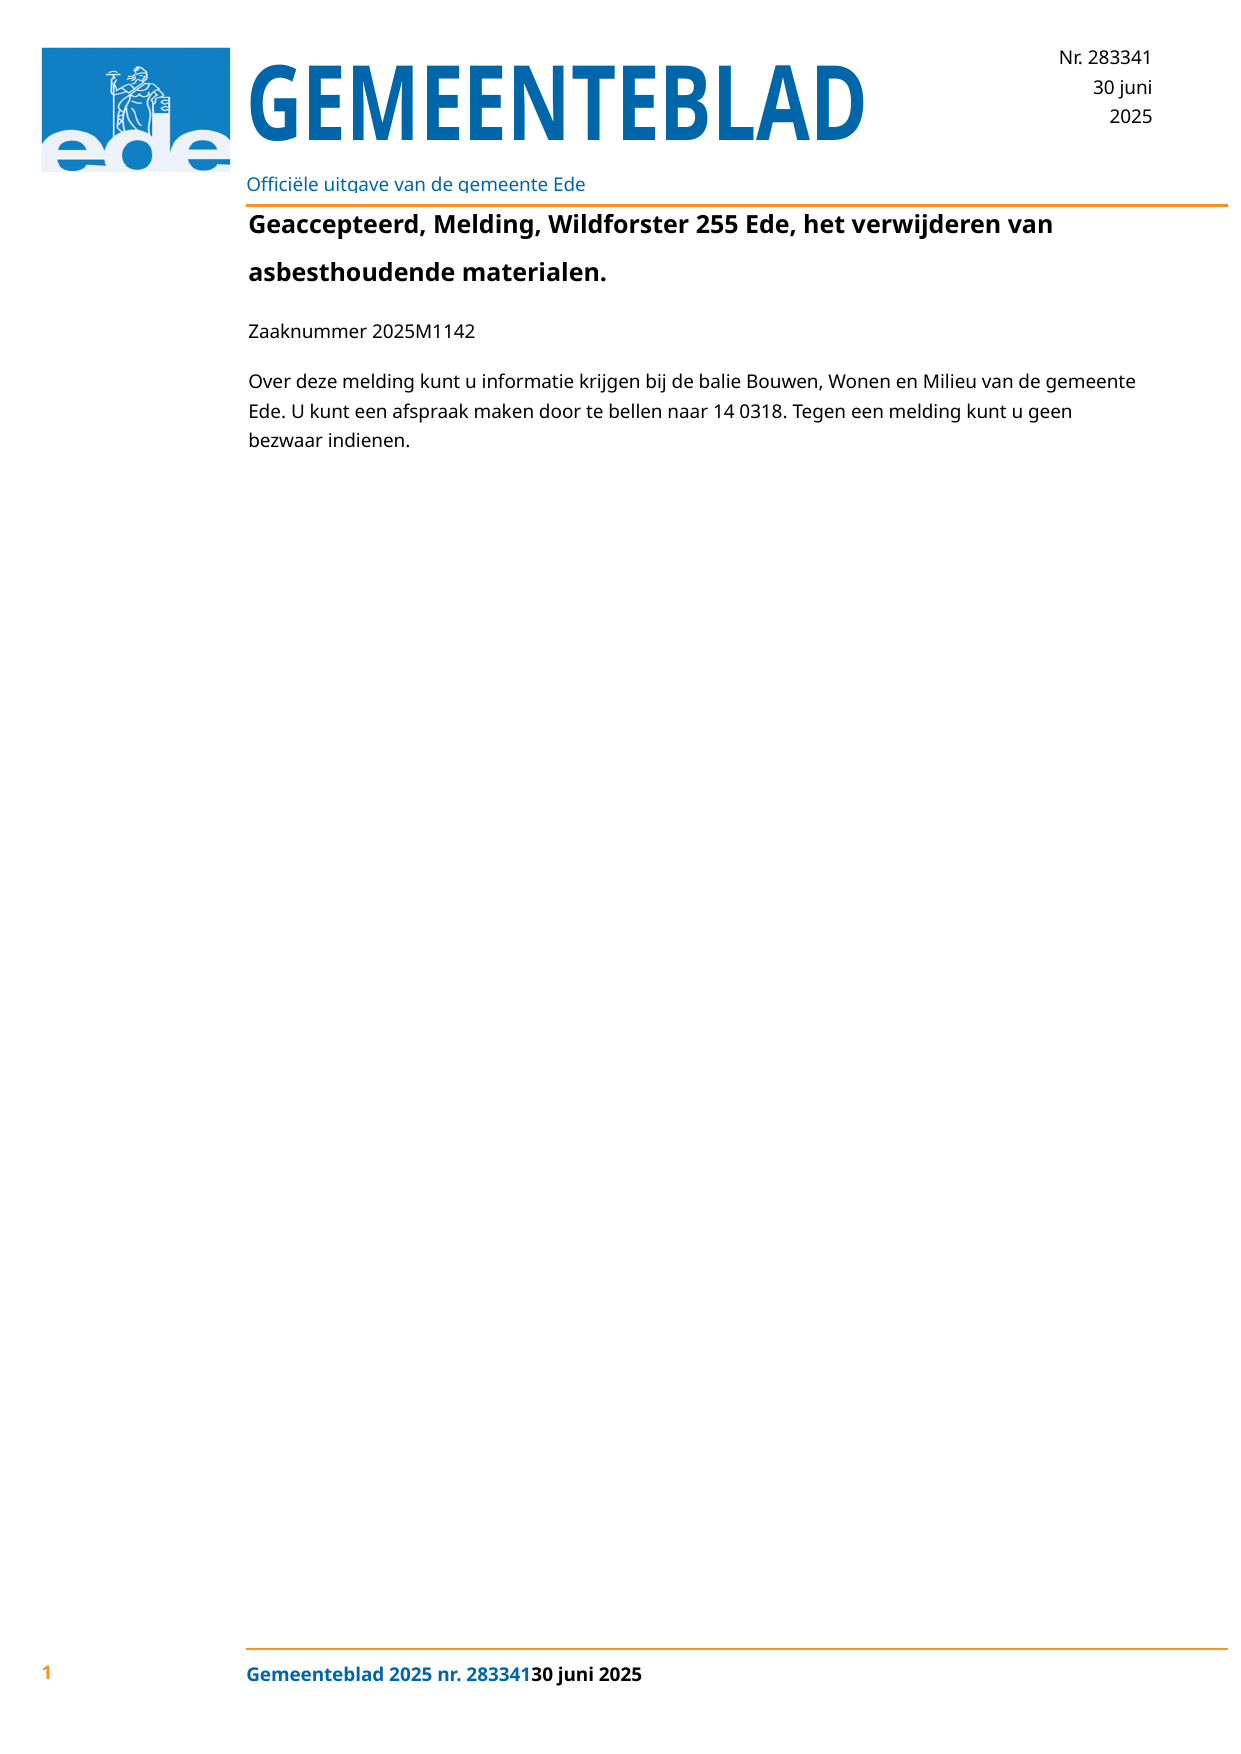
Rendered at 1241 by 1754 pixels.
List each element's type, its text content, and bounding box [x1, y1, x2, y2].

picture [41, 47, 231, 172]
text Over deze melding kunt u informatie krijgen bij de balie Bouwen, Wonen en Milieu van de gemeente Ede. U kunt een afspraak maken door te bellen naar 14 0318. Tegen een melding kunt u geen bezwaar indienen. [248, 368, 1152, 453]
text Geaccepteerd, Melding, Wildforster 255 Ede, het verwijderen van asbesthoudende materialen. [248, 207, 1152, 288]
text Zaaknummer 2025M1142 [248, 318, 1152, 344]
